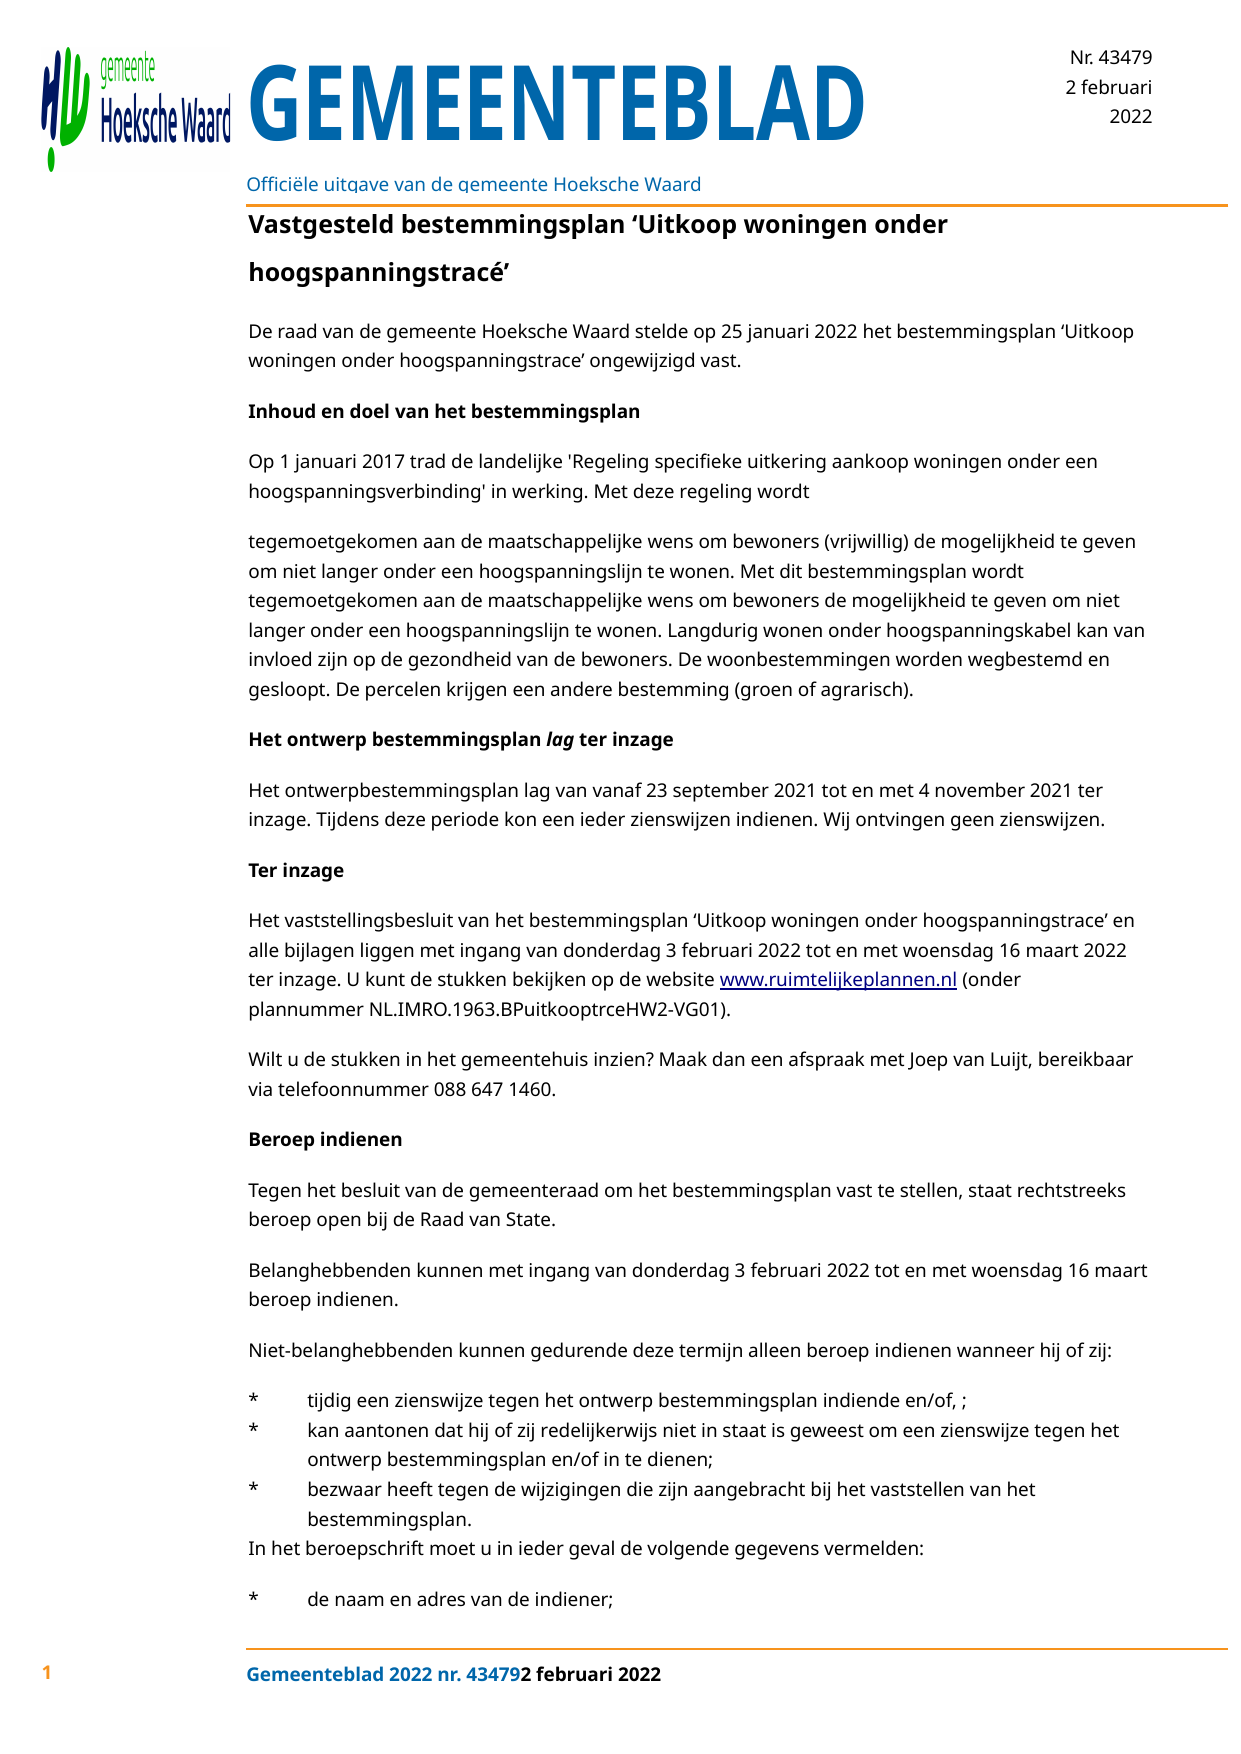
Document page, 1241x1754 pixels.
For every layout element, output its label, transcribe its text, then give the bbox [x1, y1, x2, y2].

text De raad van de gemeente Hoeksche Waard stelde op 25 januari 2022 het bestemmingsplan ‘Uitkoop woningen onder hoogspanningstrace’ ongewijzigd vast. [248, 318, 1152, 373]
text tegemoetgekomen aan de maatschappelijke wens om bewoners (vrijwillig) de mogelijkheid te geven om niet langer onder een hoogspanningslijn te wonen. Met dit bestemmingsplan wordt tegemoetgekomen aan de maatschappelijke wens om bewoners de mogelijkheid te geven om niet langer onder een hoogspanningslijn te wonen. Langdurig wonen onder hoogspanningskabel kan van invloed zijn op de gezondheid van de bewoners. De woonbestemmingen worden wegbestemd en gesloopt. De percelen krijgen een andere bestemming (groen of agrarisch). [248, 528, 1152, 702]
text Tegen het besluit van de gemeenteraad om het bestemmingsplan vast te stellen, staat rechtstreeks beroep open bij de Raad van State. [248, 1177, 1152, 1232]
text Het ontwerpbestemmingsplan lag van vanaf 23 september 2021 tot en met 4 november 2021 ter inzage. Tijdens deze periode kon een ieder zienswijzen indienen. Wij ontvingen geen zienswijzen. [248, 777, 1152, 832]
list bezwaar heeft tegen de wijzigingen die zijn aangebracht bij het vaststellen van het bestemmingsplan. [248, 1476, 1152, 1532]
text Het ontwerp bestemmingsplan lag ter inzage [248, 727, 1152, 752]
text Belanghebbenden kunnen met ingang van donderdag 3 februari 2022 tot en met woensdag 16 maart beroep indienen. [248, 1257, 1152, 1312]
text Inhoud en doel van het bestemmingsplan [248, 398, 1152, 424]
list de naam en adres van de indiener; [248, 1586, 1152, 1612]
text In het beroepschrift moet u in ieder geval de volgende gegevens vermelden: [248, 1535, 1152, 1561]
list tijdig een zienswijze tegen het ontwerp bestemmingsplan indiende en/of, ; [248, 1387, 1152, 1413]
text Beroep indienen [248, 1127, 1152, 1152]
text Vastgesteld bestemmingsplan ‘Uitkoop woningen onder hoogspanningstracé’ [248, 207, 1152, 288]
text Het vaststellingsbesluit van het bestemmingsplan ‘Uitkoop woningen onder hoogspanningstrace’ en alle bijlagen liggen met ingang van donderdag 3 februari 2022 tot en met woensdag 16 maart 2022 ter inzage. U kunt de stukken bekijken op de website www.ruimtelijkeplannen.nl (onder plannummer NL.IMRO.1963.BPuitkooptrceHW2-VG01). [248, 907, 1152, 1022]
text Op 1 januari 2017 trad de landelijke 'Regeling specifieke uitkering aankoop woningen onder een hoogspanningsverbinding' in werking. Met deze regeling wordt [248, 448, 1152, 504]
list kan aantonen dat hij of zij redelijkerwijs niet in staat is geweest om een zienswijze tegen het ontwerp bestemmingsplan en/of in te dienen; [248, 1417, 1152, 1472]
text Niet-belanghebbenden kunnen gedurende deze termijn alleen beroep indienen wanneer hij of zij: [248, 1337, 1152, 1363]
picture [41, 47, 231, 172]
text Ter inzage [248, 857, 1152, 883]
text Wilt u de stukken in het gemeentehuis inzien? Maak dan een afspraak met Joep van Luijt, bereikbaar via telefoonnummer 088 647 1460. [248, 1047, 1152, 1102]
